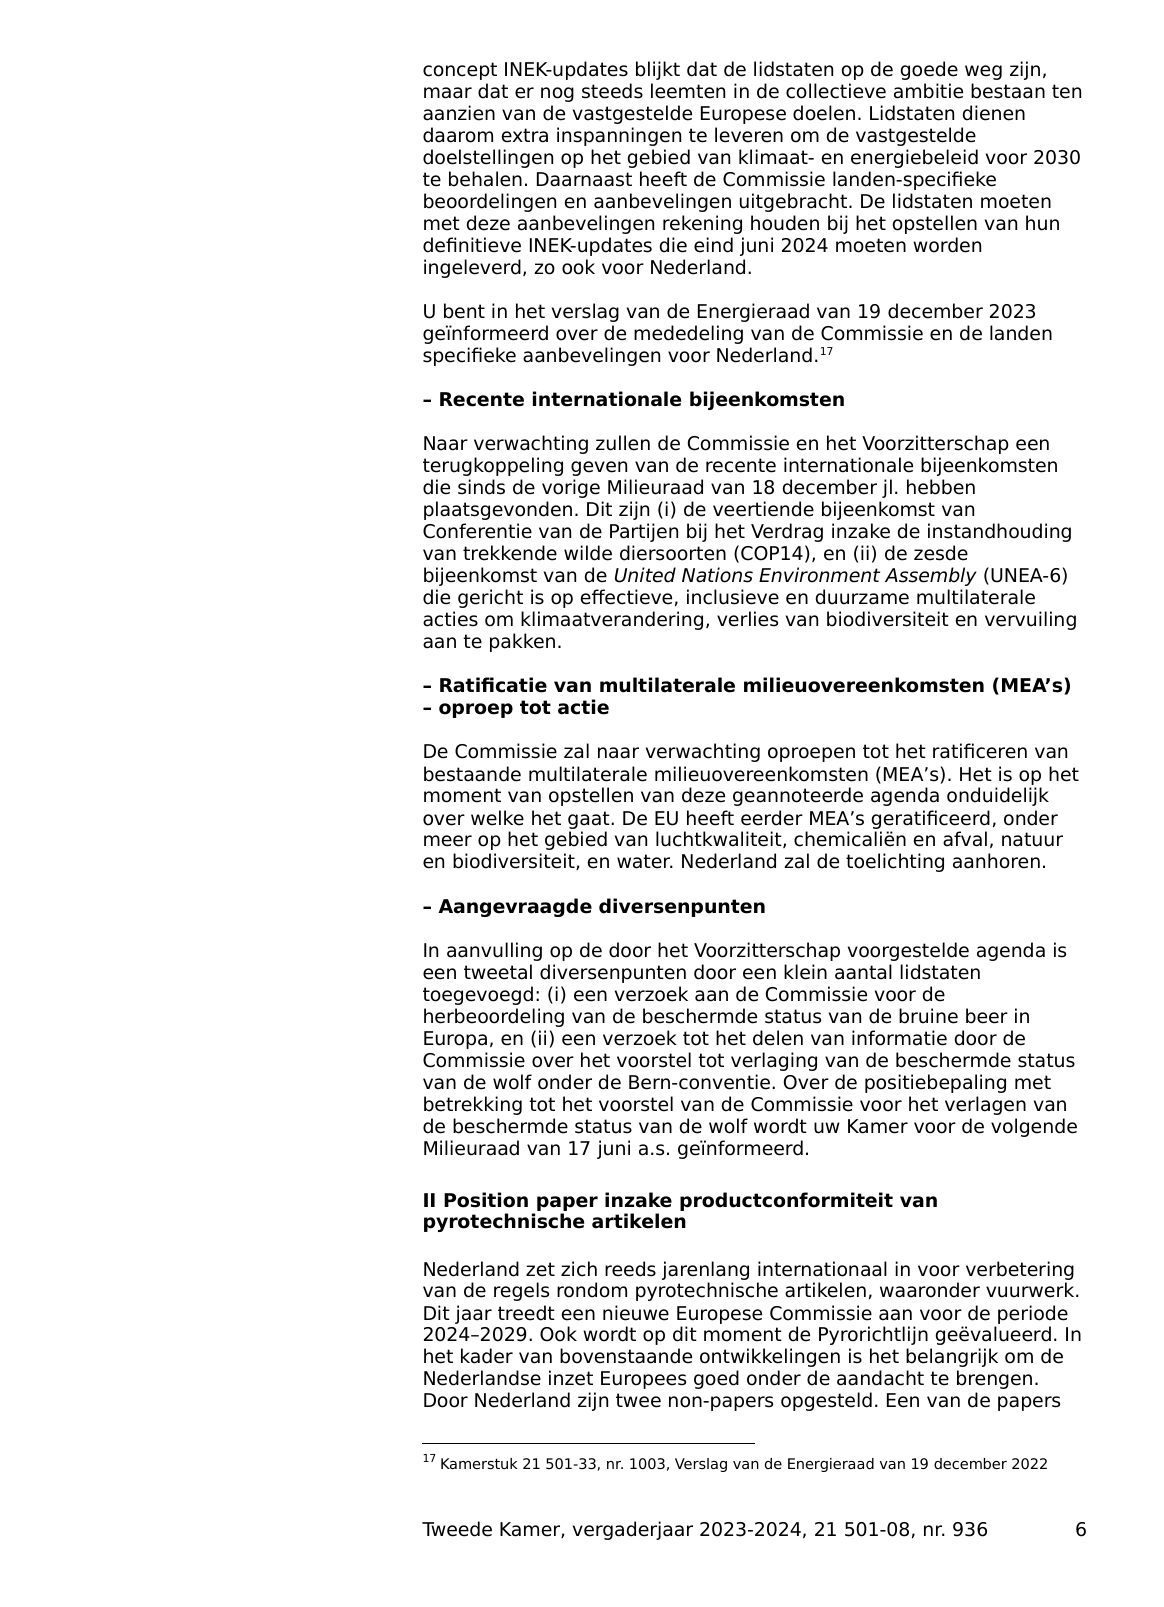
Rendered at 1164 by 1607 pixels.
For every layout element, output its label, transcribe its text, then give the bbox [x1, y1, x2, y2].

text Naar verwachting zullen de Commissie en het Voorzitterschap een terugkoppeling geven van de recente internationale bijeenkomsten die sinds de vorige Milieuraad van 18 december jl. hebben plaatsgevonden. Dit zijn (i) de veertiende bijeenkomst van Conferentie van de Partijen bij het Verdrag inzake de instandhouding van trekkende wilde diersoorten (COP14), en (ii) de zesde bijeenkomst van de United Nations Environment Assembly (UNEA-6) die gericht is op effectieve, inclusieve en duurzame multilaterale acties om klimaatverandering, verlies van biodiversiteit en vervuiling aan te pakken. [422, 433, 1087, 653]
text In aanvulling op de door het Voorzitterschap voorgestelde agenda is een tweetal diversenpunten door een klein aantal lidstaten toegevoegd: (i) een verzoek aan de Commissie voor de herbeoordeling van de beschermde status van de bruine beer in Europa, en (ii) een verzoek tot het delen van informatie door de Commissie over het voorstel tot verlaging van de beschermde status van de wolf onder de Bern-conventie. Over de positiebepaling met betrekking tot het voorstel van de Commissie voor het verlagen van de beschermde status van de wolf wordt uw Kamer voor de volgende Milieuraad van 17 juni a.s. geïnformeerd. [422, 940, 1087, 1159]
text concept INEK-updates blijkt dat de lidstaten op de goede weg zijn, maar dat er nog steeds leemten in de collectieve ambitie bestaan ten aanzien van de vastgestelde Europese doelen. Lidstaten dienen daarom extra inspanningen te leveren om de vastgestelde doelstellingen op het gebied van klimaat- en energiebeleid voor 2030 te behalen. Daarnaast heeft de Commissie landen-specifieke beoordelingen en aanbevelingen uitgebracht. De lidstaten moeten met deze aanbevelingen rekening houden bij het opstellen van hun definitieve INEK-updates die eind juni 2024 moeten worden ingeleverd, zo ook voor Nederland. [422, 59, 1087, 279]
subtitle – Recente internationale bijeenkomsten [422, 389, 1087, 411]
text De Commissie zal naar verwachting oproepen tot het ratificeren van bestaande multilaterale milieuovereenkomsten (MEA’s). Het is op het moment van opstellen van deze geannoteerde agenda onduidelijk over welke het gaat. De EU heeft eerder MEA’s geratificeerd, onder meer op het gebied van luchtkwaliteit, chemicaliën en afval, natuur en biodiversiteit, en water. Nederland zal de toelichting aanhoren. [422, 741, 1087, 873]
text Nederland zet zich reeds jarenlang internationaal in voor verbetering van de regels rondom pyrotechnische artikelen, waaronder vuurwerk. Dit jaar treedt een nieuwe Europese Commissie aan voor de periode 2024–2029. Ook wordt op dit moment de Pyrorichtlijn geëvalueerd. In het kader van bovenstaande ontwikkelingen is het belangrijk om de Nederlandse inzet Europees goed onder de aandacht te brengen. Door Nederland zijn twee non-papers opgesteld. Een van de papers [422, 1258, 1087, 1412]
subtitle II Position paper inzake productconformiteit van pyrotechnische artikelen [422, 1189, 1087, 1233]
subtitle – Ratificatie van multilaterale milieuovereenkomsten (MEA’s) – oproep tot actie [422, 675, 1087, 719]
text Kamerstuk 21 501-33, nr. 1003, Verslag van de Energieraad van 19 december 2022 [422, 1452, 1087, 1474]
subtitle – Aangevraagde diversenpunten [422, 896, 1087, 917]
text U bent in het verslag van de Energieraad van 19 december 2023 geïnformeerd over de mededeling van de Commissie en de landen specifieke aanbevelingen voor Nederland. [422, 301, 1087, 367]
